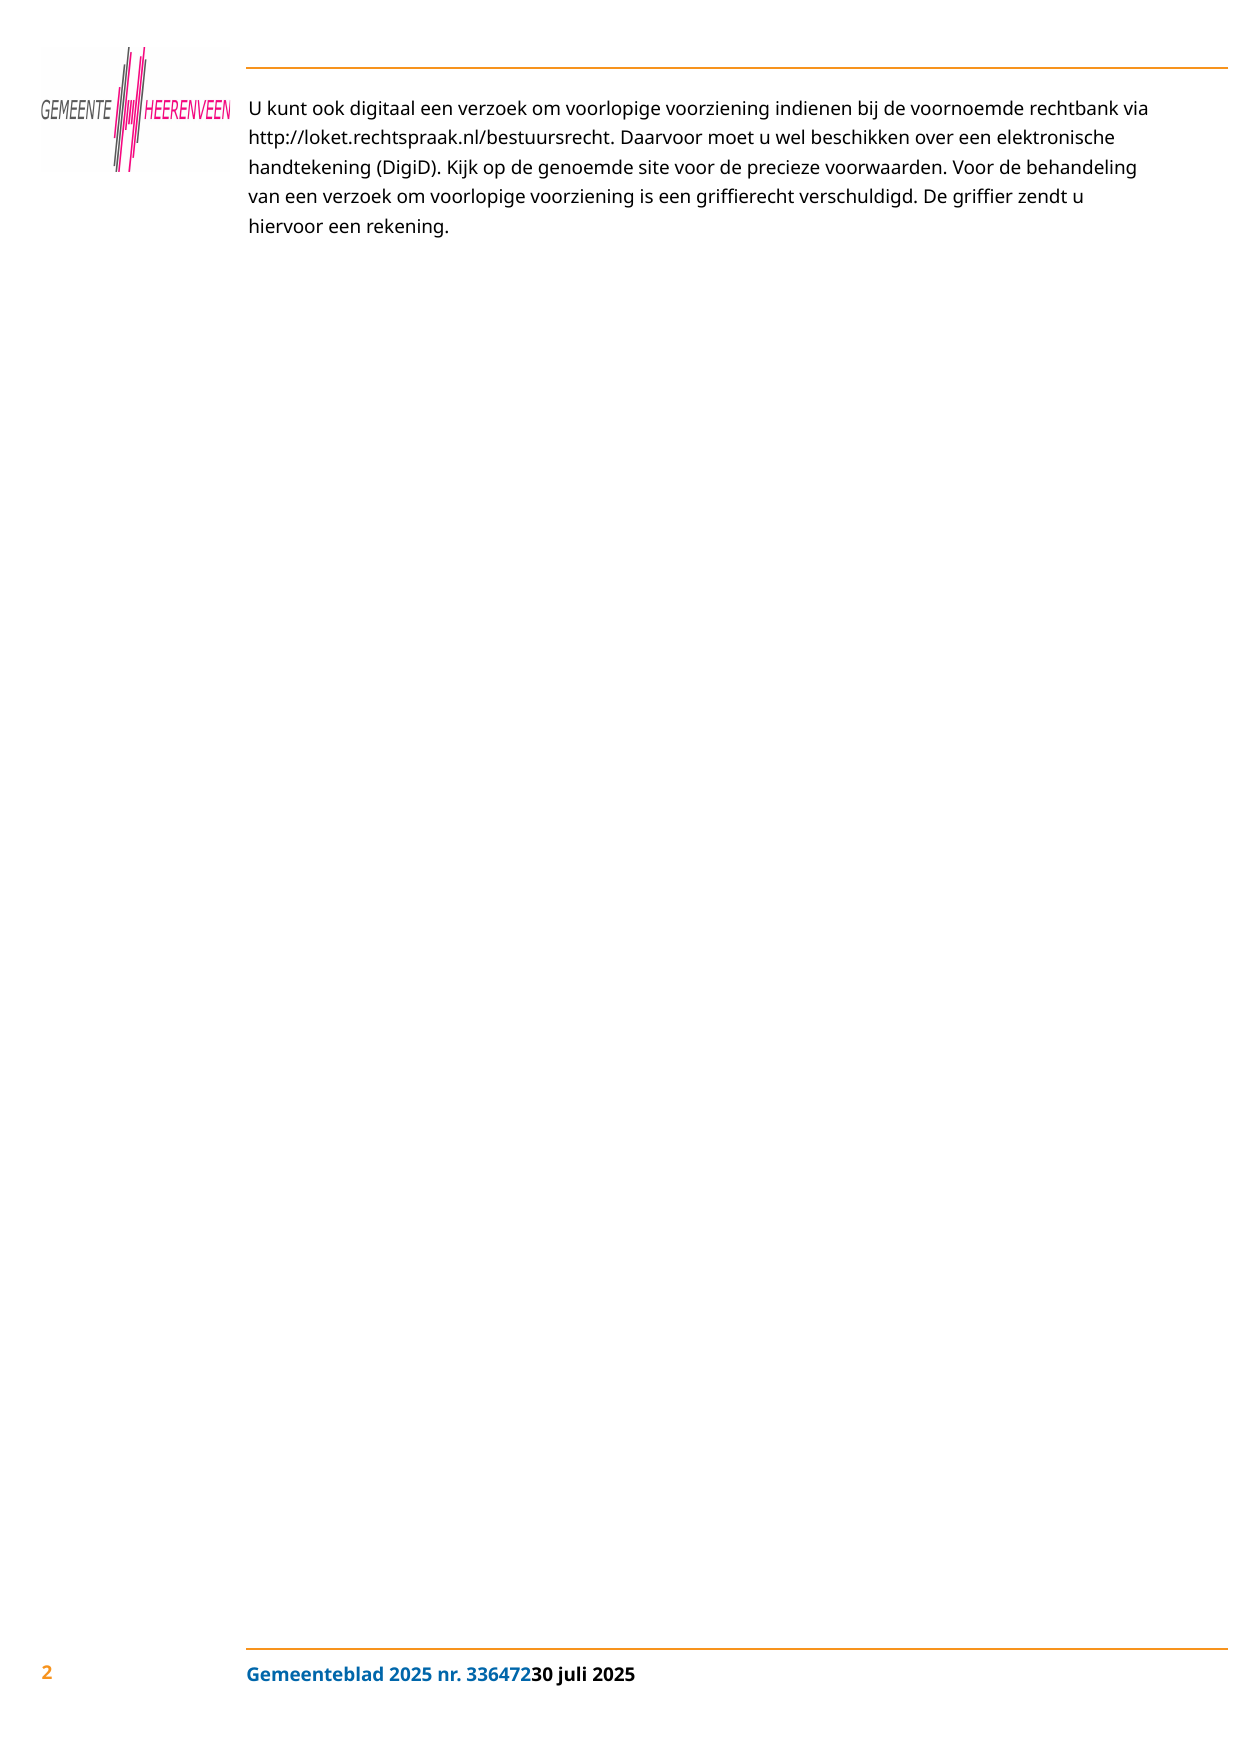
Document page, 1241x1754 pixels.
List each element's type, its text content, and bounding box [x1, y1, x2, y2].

text U kunt ook digitaal een verzoek om voorlopige voorziening indienen bij de voornoemde rechtbank via http://loket.rechtspraak.nl/bestuursrecht. Daarvoor moet u wel beschikken over een elektronische handtekening (DigiD). Kijk op de genoemde site voor de precieze voorwaarden. Voor de behandeling van een verzoek om voorlopige voorziening is een griffierecht verschuldigd. De griffier zendt u hiervoor een rekening. [248, 95, 1152, 239]
picture [41, 47, 231, 172]
